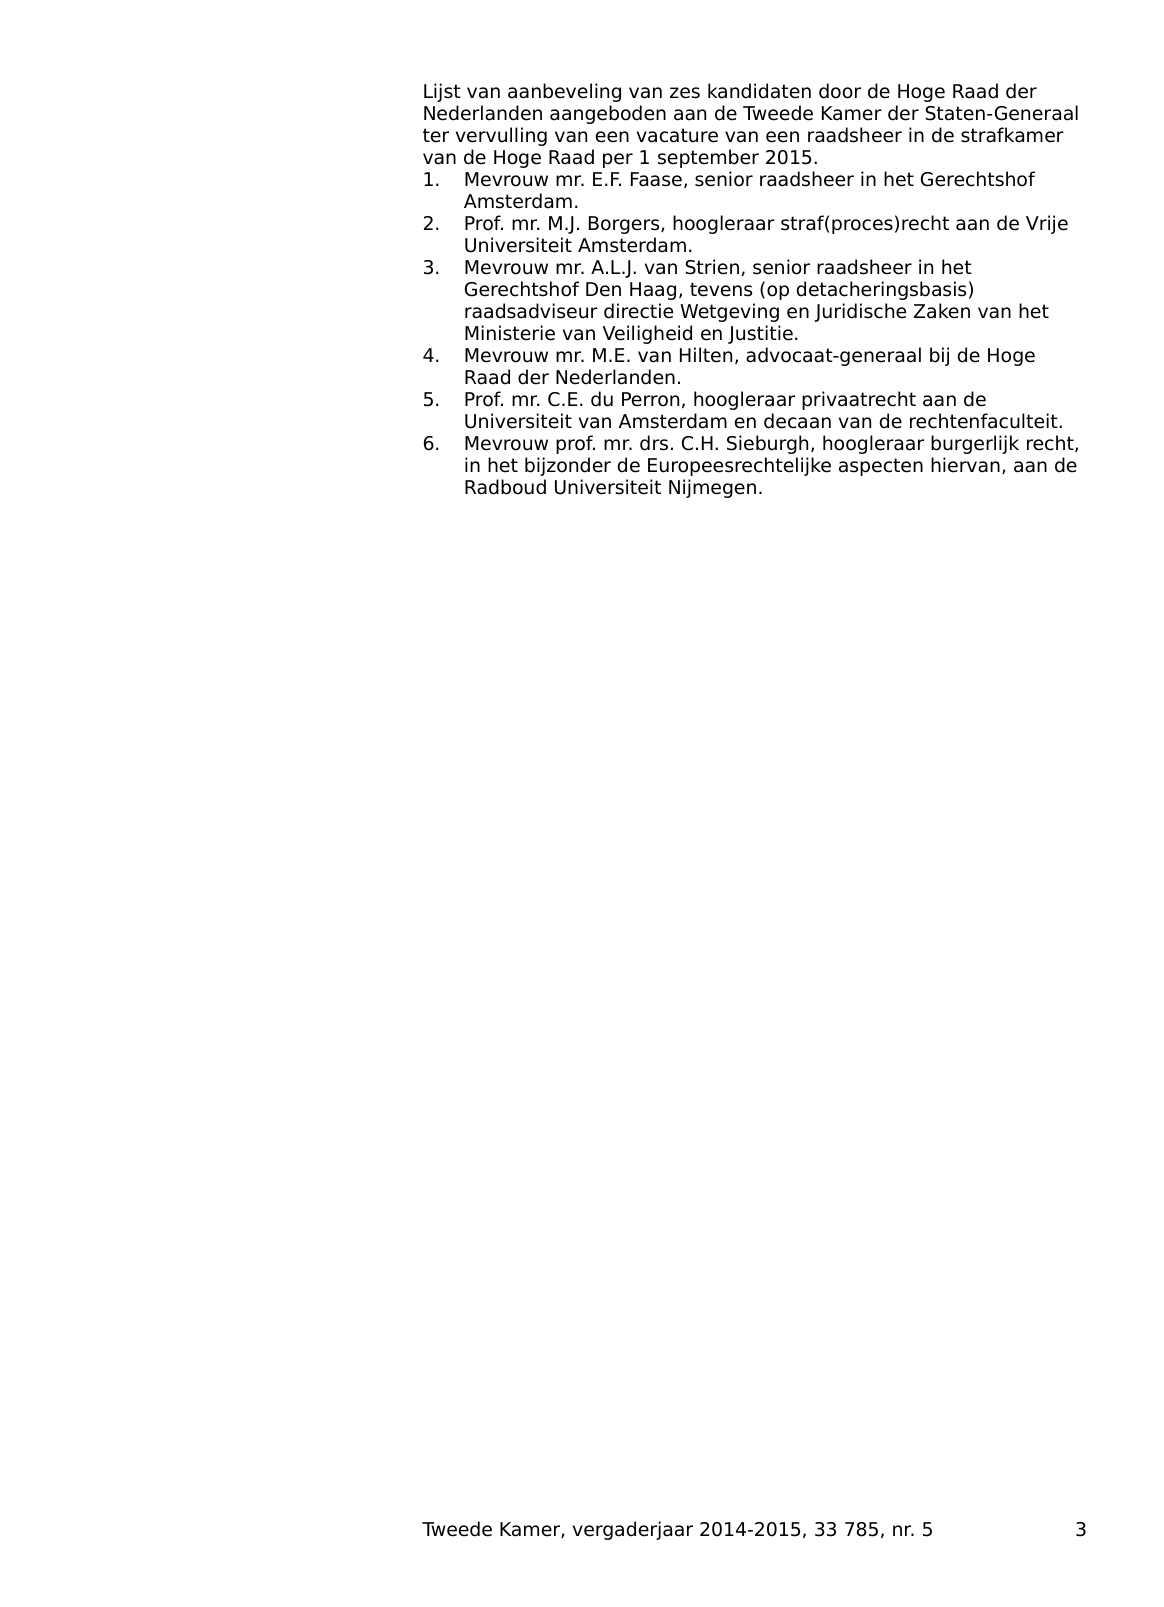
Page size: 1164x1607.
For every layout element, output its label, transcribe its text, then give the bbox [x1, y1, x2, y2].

text 6. Mevrouw prof. mr. drs. C.H. Sieburgh, hoogleraar burgerlijk recht, in het bijzonder de Europeesrechtelijke aspecten hiervan, aan de Radboud Universiteit Nijmegen. [422, 433, 1087, 499]
text 3. Mevrouw mr. A.L.J. van Strien, senior raadsheer in het Gerechtshof Den Haag, tevens (op detacheringsbasis) raadsadviseur directie Wetgeving en Juridische Zaken van het Ministerie van Veiligheid en Justitie. [422, 257, 1087, 345]
text 4. Mevrouw mr. M.E. van Hilten, advocaat-generaal bij de Hoge Raad der Nederlanden. [422, 345, 1087, 389]
text 5. Prof. mr. C.E. du Perron, hoogleraar privaatrecht aan de Universiteit van Amsterdam en decaan van de rechtenfaculteit. [422, 389, 1087, 433]
text 2. Prof. mr. M.J. Borgers, hoogleraar straf(proces)recht aan de Vrije Universiteit Amsterdam. [422, 213, 1087, 257]
text Lijst van aanbeveling van zes kandidaten door de Hoge Raad der Nederlanden aangeboden aan de Tweede Kamer der Staten-Generaal ter vervulling van een vacature van een raadsheer in de strafkamer van de Hoge Raad per 1 september 2015. [422, 81, 1087, 169]
text 1. Mevrouw mr. E.F. Faase, senior raadsheer in het Gerechtshof Amsterdam. [422, 169, 1087, 213]
